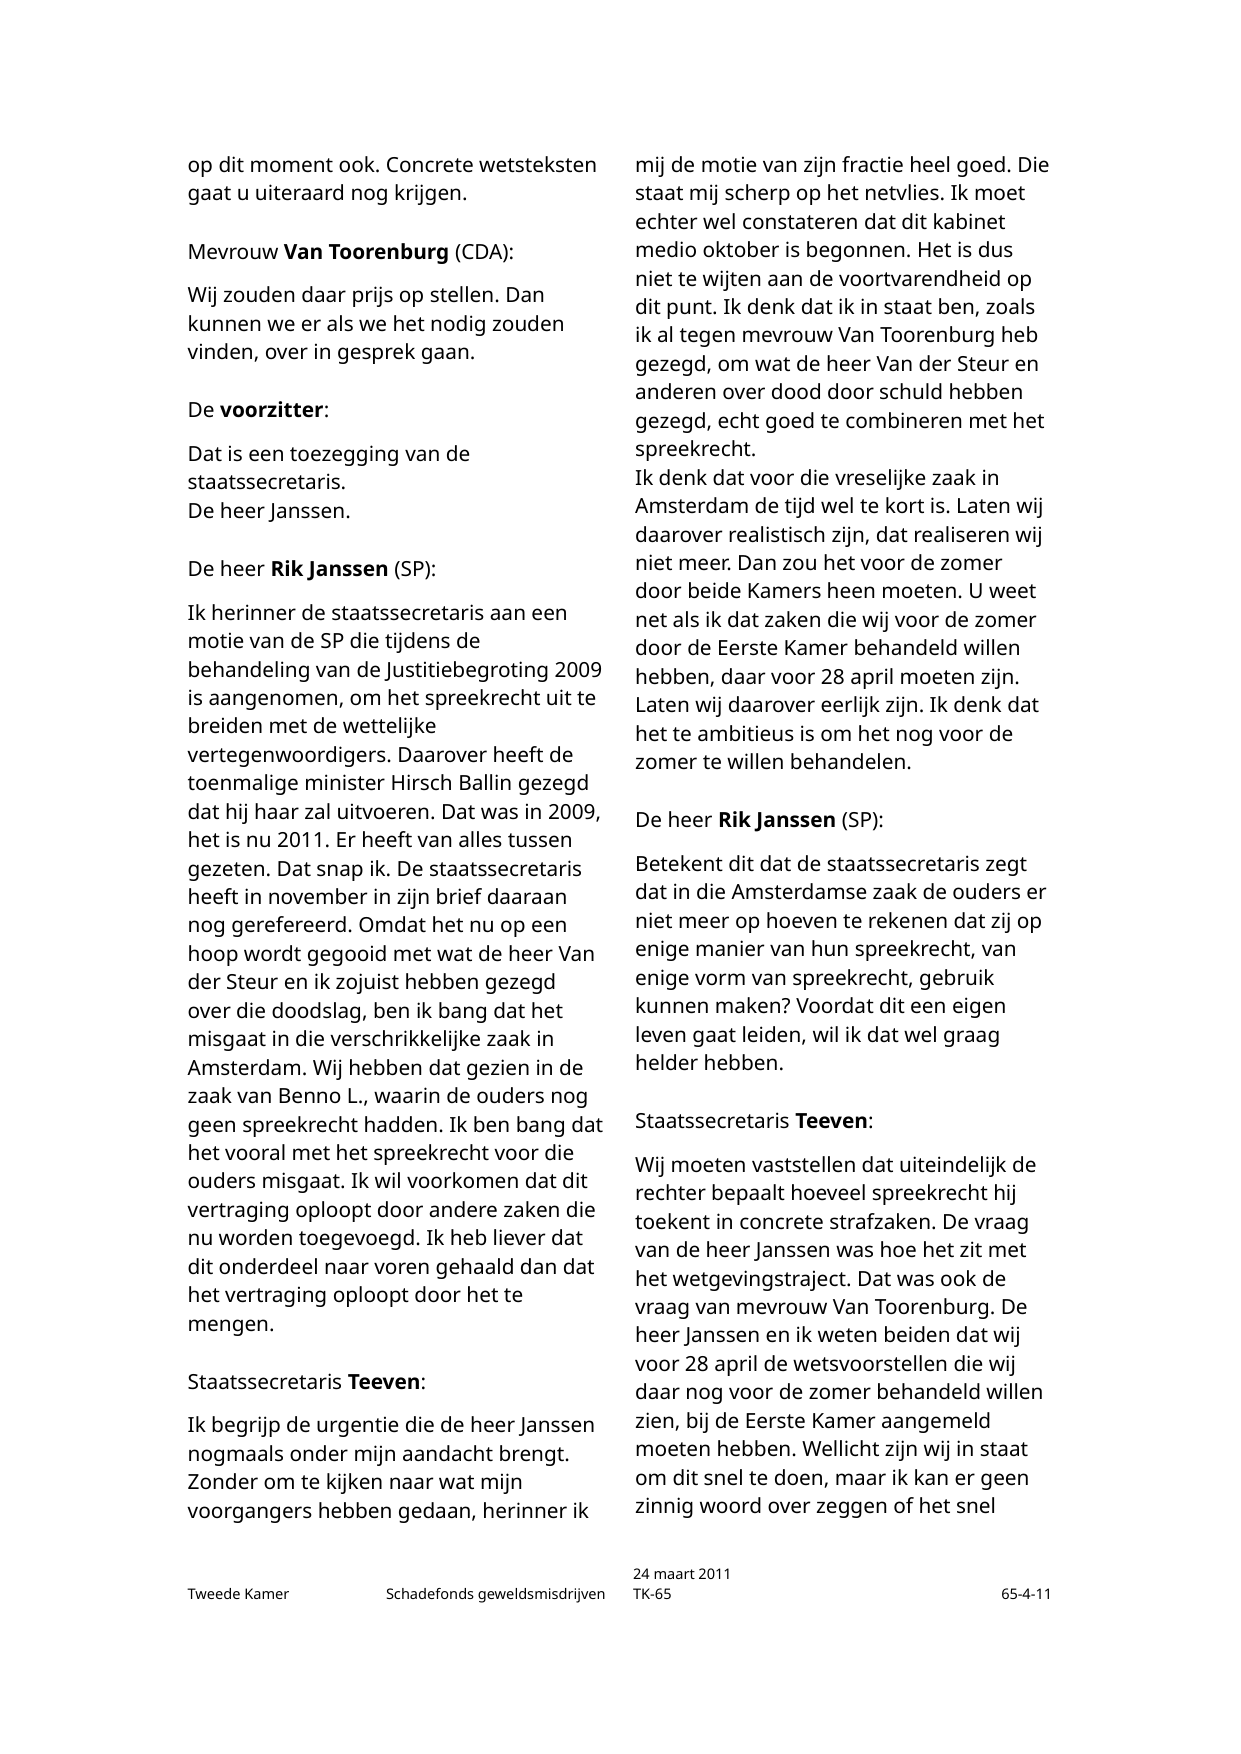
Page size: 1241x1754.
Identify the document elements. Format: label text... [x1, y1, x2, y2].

text Wij moeten vaststellen dat uiteindelijk de rechter bepaalt hoeveel spreekrecht hij toekent in concrete strafzaken. De vraag van de heer Janssen was hoe het zit met het wetgevingstraject. Dat was ook de vraag van mevrouw Van Toorenburg. De heer Janssen en ik weten beiden dat wij voor 28 april de wetsvoorstellen die wij daar nog voor de zomer behandeld willen zien, bij de Eerste Kamer aangemeld moeten hebben. Wellicht zijn wij in staat om dit snel te doen, maar ik kan er geen zinnig woord over zeggen of het snel [635, 1150, 1053, 1520]
text De heer Janssen. [187, 496, 605, 524]
text Ik herinner de staatssecretaris aan een motie van de SP die tijdens de behandeling van de Justitiebegroting 2009 is aangenomen, om het spreekrecht uit te breiden met de wettelijke vertegenwoordigers. Daarover heeft de toenmalige minister Hirsch Ballin gezegd dat hij haar zal uitvoeren. Dat was in 2009, het is nu 2011. Er heeft van alles tussen gezeten. Dat snap ik. De staatssecretaris heeft in november in zijn brief daaraan nog gerefereerd. Omdat het nu op een hoop wordt gegooid met wat de heer Van der Steur en ik zojuist hebben gezegd over die doodslag, ben ik bang dat het misgaat in die verschrikkelijke zaak in Amsterdam. Wij hebben dat gezien in de zaak van Benno L., waarin de ouders nog geen spreekrecht hadden. Ik ben bang dat het vooral met het spreekrecht voor die ouders misgaat. Ik wil voorkomen dat dit vertraging oploopt door andere zaken die nu worden toegevoegd. Ik heb liever dat dit onderdeel naar voren gehaald dan dat het vertraging oploopt door het te mengen. [187, 598, 605, 1337]
text Dat is een toezegging van de staatssecretaris. [187, 439, 605, 496]
text Wij zouden daar prijs op stellen. Dan kunnen we er als we het nodig zouden vinden, over in gesprek gaan. [187, 280, 605, 366]
text op dit moment ook. Concrete wetsteksten gaat u uiteraard nog krijgen. [187, 150, 605, 207]
text Mevrouw Van Toorenburg (CDA): [187, 237, 605, 265]
text De heer Rik Janssen (SP): [187, 554, 605, 583]
text Staatssecretaris Teeven: [187, 1367, 605, 1396]
text Betekent dit dat de staatssecretaris zegt dat in die Amsterdamse zaak de ouders er niet meer op hoeven te rekenen dat zij op enige manier van hun spreekrecht, van enige vorm van spreekrecht, gebruik kunnen maken? Voordat dit een eigen leven gaat leiden, wil ik dat wel graag helder hebben. [635, 849, 1053, 1077]
text Ik begrijp de urgentie die de heer Janssen nogmaals onder mijn aandacht brengt. Zonder om te kijken naar wat mijn voorgangers hebben gedaan, herinner ik [187, 1411, 605, 1524]
text mij de motie van zijn fractie heel goed. Die staat mij scherp op het netvlies. Ik moet echter wel constateren dat dit kabinet medio oktober is begonnen. Het is dus niet te wijten aan de voortvarendheid op dit punt. Ik denk dat ik in staat ben, zoals ik al tegen mevrouw Van Toorenburg heb gezegd, om wat de heer Van der Steur en anderen over dood door schuld hebben gezegd, echt goed te combineren met het spreekrecht. [635, 150, 1053, 463]
text Ik denk dat voor die vreselijke zaak in Amsterdam de tijd wel te kort is. Laten wij daarover realistisch zijn, dat realiseren wij niet meer. Dan zou het voor de zomer door beide Kamers heen moeten. U weet net als ik dat zaken die wij voor de zomer door de Eerste Kamer behandeld willen hebben, daar voor 28 april moeten zijn. Laten wij daarover eerlijk zijn. Ik denk dat het te ambitieus is om het nog voor de zomer te willen behandelen. [635, 463, 1053, 776]
text De voorzitter: [187, 396, 605, 424]
text Staatssecretaris Teeven: [635, 1107, 1053, 1135]
text De heer Rik Janssen (SP): [635, 806, 1053, 834]
